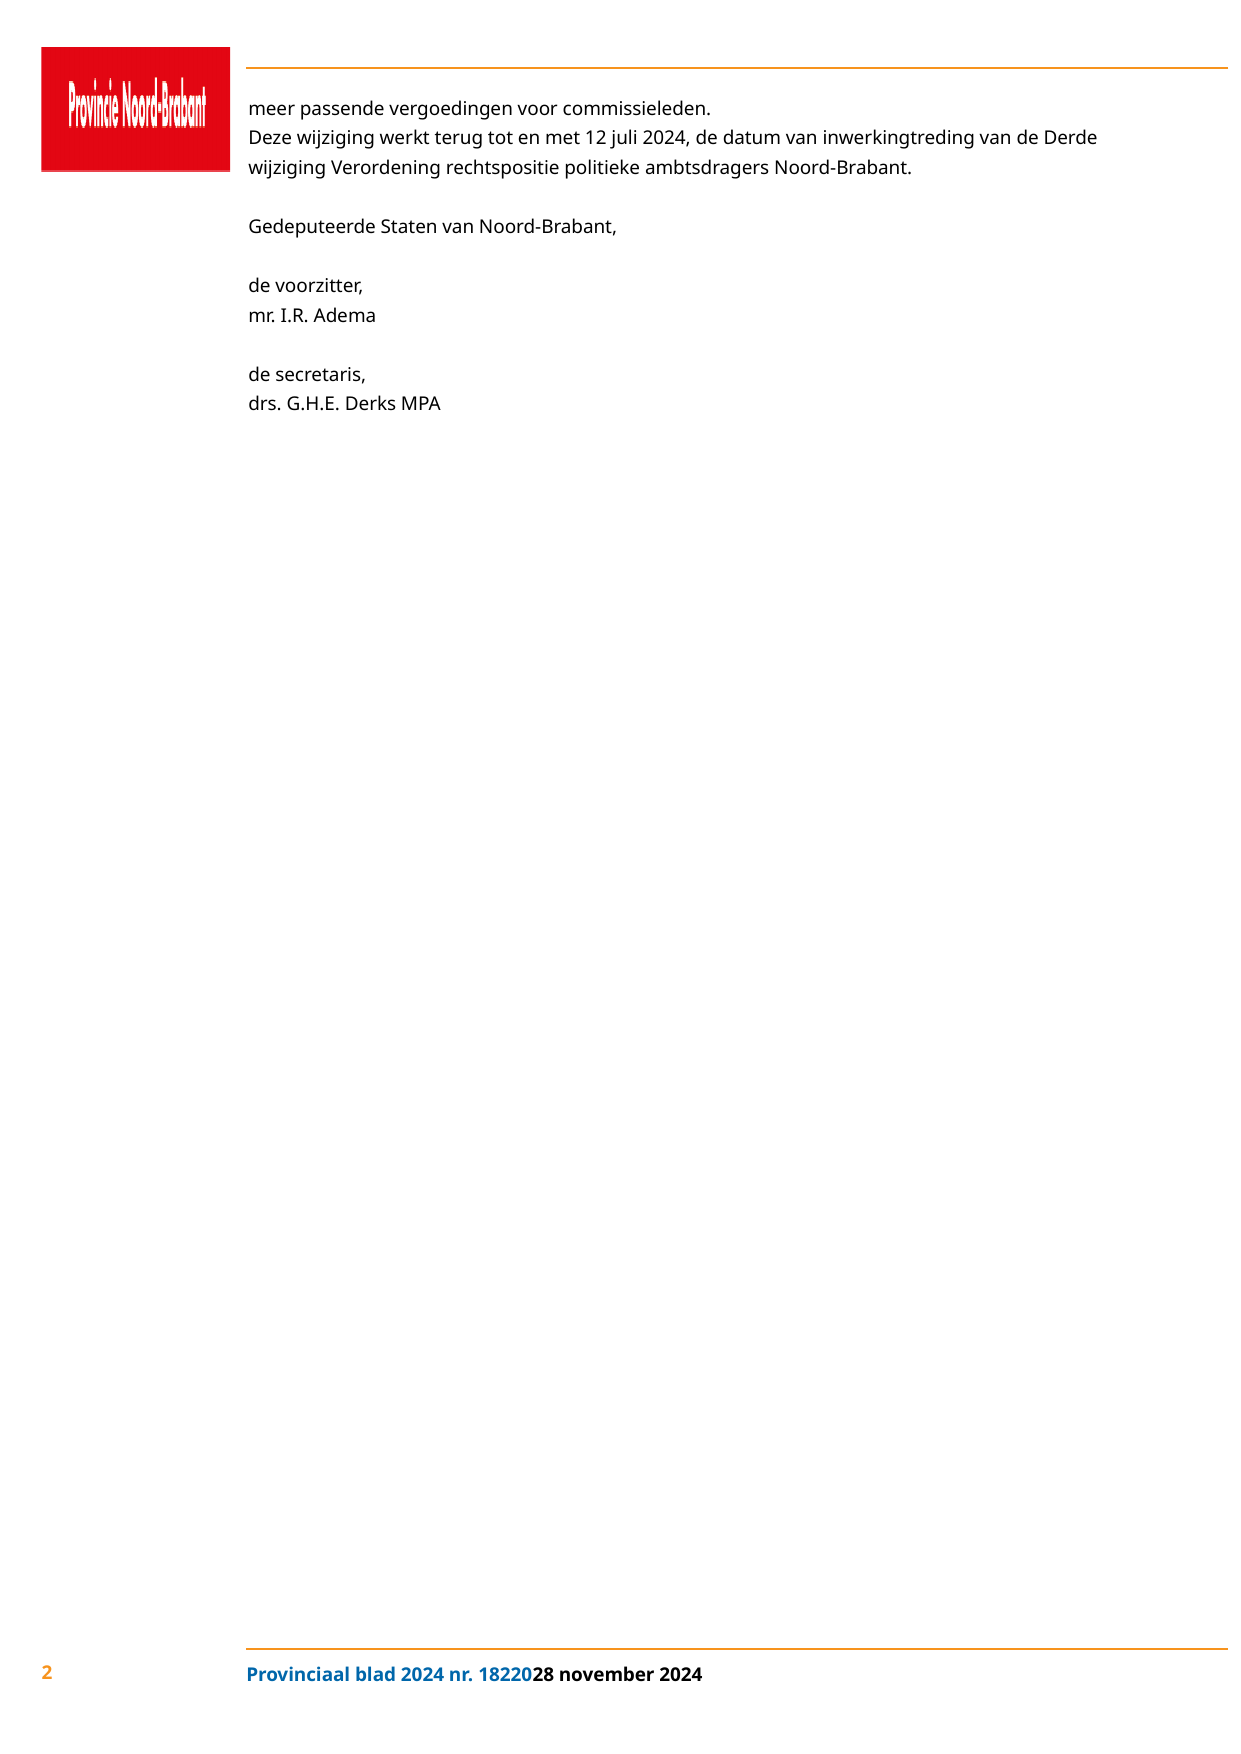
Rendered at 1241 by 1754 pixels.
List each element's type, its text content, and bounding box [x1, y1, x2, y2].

picture [41, 47, 231, 172]
text de secretaris, [248, 361, 1152, 387]
text drs. G.H.E. Derks MPA [248, 391, 1152, 416]
text mr. I.R. Adema [248, 302, 1152, 328]
text meer passende vergoedingen voor commissieleden. [248, 95, 1152, 121]
text Gedeputeerde Staten van Noord-Brabant, [248, 213, 1152, 239]
text Deze wijziging werkt terug tot en met 12 juli 2024, de datum van inwerkingtreding van de Derde wijziging Verordening rechtspositie politieke ambtsdragers Noord-Brabant. [248, 124, 1152, 180]
text de voorzitter, [248, 272, 1152, 298]
